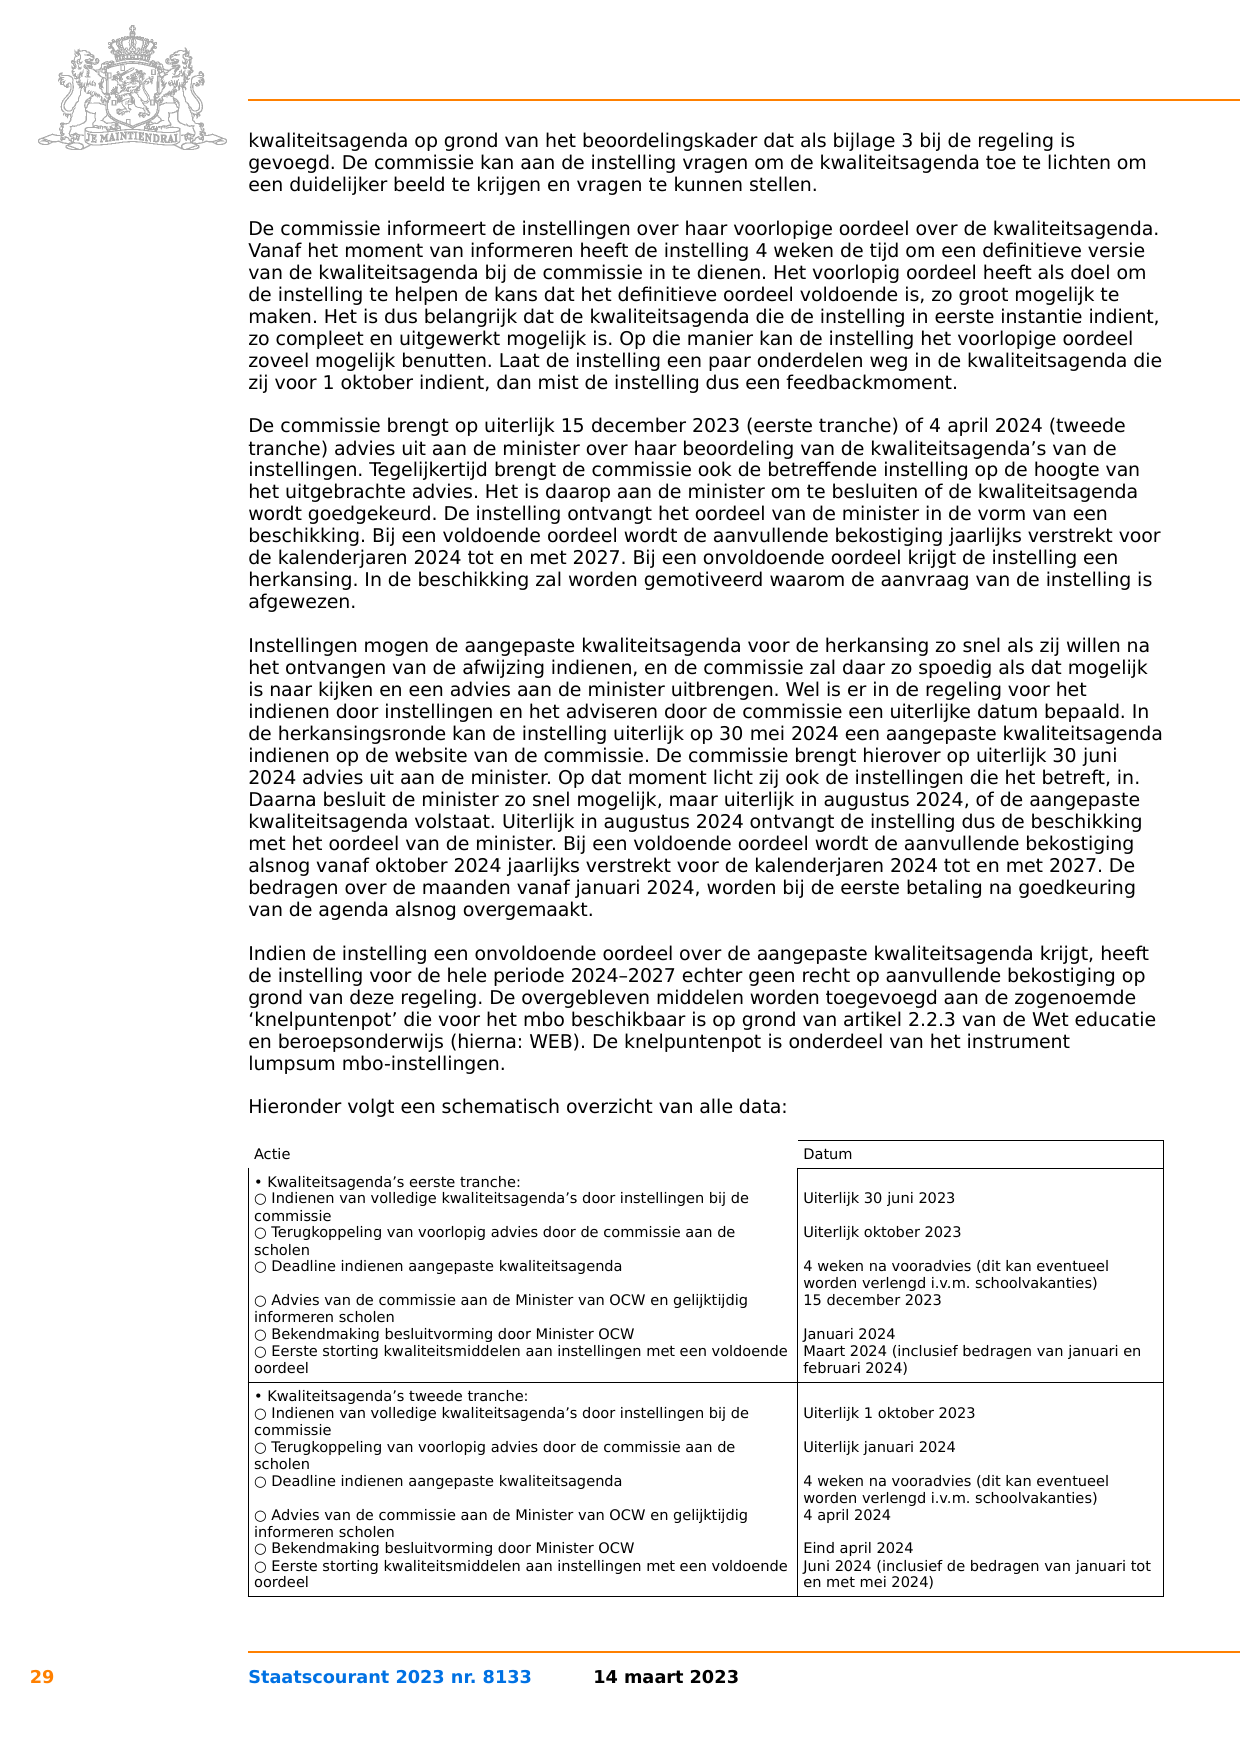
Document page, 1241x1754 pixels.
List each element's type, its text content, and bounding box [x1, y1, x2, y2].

text Indien de instelling een onvoldoende oordeel over de aangepaste kwaliteitsagenda krijgt, heeft de instelling voor de hele periode 2024–2027 echter geen recht op aanvullende bekostiging op grond van deze regeling. De overgebleven middelen worden toegevoegd aan de zogenoemde ‘knelpuntenpot’ die voor het mbo beschikbaar is op grond van artikel 2.2.3 van de Wet educatie en beroepsonderwijs (hierna: WEB). De knelpuntenpot is onderdeel van het instrument lumpsum mbo-instellingen. [248, 943, 1163, 1074]
table_cell 4 weken na vooradvies (dit kan eventueel worden verlengd i.v.m. schoolvakanties) [798, 1473, 1163, 1506]
table_cell Uiterlijk januari 2024 [798, 1439, 1163, 1472]
table_cell ○ Indienen van volledige kwaliteitsagenda’s door instellingen bij de commissie [249, 1190, 797, 1224]
table_cell ○ Terugkoppeling van voorlopig advies door de commissie aan de scholen [249, 1439, 797, 1472]
table_cell ○ Deadline indienen aangepaste kwaliteitsagenda [249, 1473, 797, 1506]
text Instellingen mogen de aangepaste kwaliteitsagenda voor de herkansing zo snel als zij willen na het ontvangen van de afwijzing indienen, en de commissie zal daar zo spoedig als dat mogelijk is naar kijken en een advies aan de minister uitbrengen. Wel is er in de regeling voor het indienen door instellingen en het adviseren door de commissie een uiterlijke datum bepaald. In de herkansingsronde kan de instelling uiterlijk op 30 mei 2024 een aangepaste kwaliteitsagenda indienen op de website van de commissie. De commissie brengt hierover op uiterlijk 30 juni 2024 advies uit aan de minister. Op dat moment licht zij ook de instellingen die het betreft, in. Daarna besluit de minister zo snel mogelijk, maar uiterlijk in augustus 2024, of de aangepaste kwaliteitsagenda volstaat. Uiterlijk in augustus 2024 ontvangt de instelling dus de beschikking met het oordeel van de minister. Bij een voldoende oordeel wordt de aanvullende bekostiging alsnog vanaf oktober 2024 jaarlijks verstrekt voor de kalenderjaren 2024 tot en met 2027. De bedragen over de maanden vanaf januari 2024, worden bij de eerste betaling na goedkeuring van de agenda alsnog overgemaakt. [248, 635, 1163, 921]
table_cell 15 december 2023 [798, 1292, 1163, 1326]
table_cell [798, 1383, 1163, 1404]
table_cell Januari 2024 [798, 1326, 1163, 1343]
table_cell ○ Advies van de commissie aan de Minister van OCW en gelijktijdig informeren scholen [249, 1292, 797, 1326]
picture [38, 25, 227, 150]
table_cell ○ Eerste storting kwaliteitsmiddelen aan instellingen met een voldoende oordeel [249, 1343, 797, 1382]
table_cell 4 weken na vooradvies (dit kan eventueel worden verlengd i.v.m. schoolvakanties) [798, 1258, 1163, 1292]
table_cell ○ Eerste storting kwaliteitsmiddelen aan instellingen met een voldoende oordeel [249, 1558, 797, 1596]
table_cell 4 april 2024 [798, 1506, 1163, 1540]
table_cell Eind april 2024 [798, 1540, 1163, 1557]
table_cell ○ Bekendmaking besluitvorming door Minister OCW [249, 1540, 797, 1557]
table_cell • Kwaliteitsagenda’s eerste tranche: [249, 1169, 797, 1190]
table_cell Uiterlijk 30 juni 2023 [798, 1190, 1163, 1224]
table_header Datum [798, 1141, 1163, 1168]
table_cell Juni 2024 (inclusief de bedragen van januari tot en met mei 2024) [798, 1558, 1163, 1596]
table_cell ○ Deadline indienen aangepaste kwaliteitsagenda [249, 1258, 797, 1292]
table_cell Uiterlijk oktober 2023 [798, 1224, 1163, 1258]
table_cell ○ Bekendmaking besluitvorming door Minister OCW [249, 1326, 797, 1343]
table_cell Maart 2024 (inclusief bedragen van januari en februari 2024) [798, 1343, 1163, 1382]
table_cell • Kwaliteitsagenda’s tweede tranche: [249, 1383, 797, 1404]
table_cell [798, 1169, 1163, 1190]
table_cell Uiterlijk 1 oktober 2023 [798, 1405, 1163, 1438]
table_cell ○ Terugkoppeling van voorlopig advies door de commissie aan de scholen [249, 1224, 797, 1258]
table_cell ○ Advies van de commissie aan de Minister van OCW en gelijktijdig informeren scholen [249, 1506, 797, 1540]
text De commissie informeert de instellingen over haar voorlopige oordeel over de kwaliteitsagenda. Vanaf het moment van informeren heeft de instelling 4 weken de tijd om een definitieve versie van de kwaliteitsagenda bij de commissie in te dienen. Het voorlopig oordeel heeft als doel om de instelling te helpen de kans dat het definitieve oordeel voldoende is, zo groot mogelijk te maken. Het is dus belangrijk dat de kwaliteitsagenda die de instelling in eerste instantie indient, zo compleet en uitgewerkt mogelijk is. Op die manier kan de instelling het voorlopige oordeel zoveel mogelijk benutten. Laat de instelling een paar onderdelen weg in de kwaliteitsagenda die zij voor 1 oktober indient, dan mist de instelling dus een feedbackmoment. [248, 218, 1163, 393]
text kwaliteitsagenda op grond van het beoordelingskader dat als bijlage 3 bij de regeling is gevoegd. De commissie kan aan de instelling vragen om de kwaliteitsagenda toe te lichten om een duidelijker beeld te krijgen en vragen te kunnen stellen. [248, 130, 1163, 196]
table_header Actie [249, 1141, 797, 1168]
table_cell ○ Indienen van volledige kwaliteitsagenda’s door instellingen bij de commissie [249, 1405, 797, 1438]
text Hieronder volgt een schematisch overzicht van alle data: [248, 1096, 1163, 1118]
text De commissie brengt op uiterlijk 15 december 2023 (eerste tranche) of 4 april 2024 (tweede tranche) advies uit aan de minister over haar beoordeling van de kwaliteitsagenda’s van de instellingen. Tegelijkertijd brengt de commissie ook de betreffende instelling op de hoogte van het uitgebrachte advies. Het is daarop aan de minister om te besluiten of de kwaliteitsagenda wordt goedgekeurd. De instelling ontvangt het oordeel van de minister in de vorm van een beschikking. Bij een voldoende oordeel wordt de aanvullende bekostiging jaarlijks verstrekt voor de kalenderjaren 2024 tot en met 2027. Bij een onvoldoende oordeel krijgt de instelling een herkansing. In de beschikking zal worden gemotiveerd waarom de aanvraag van de instelling is afgewezen. [248, 415, 1163, 613]
